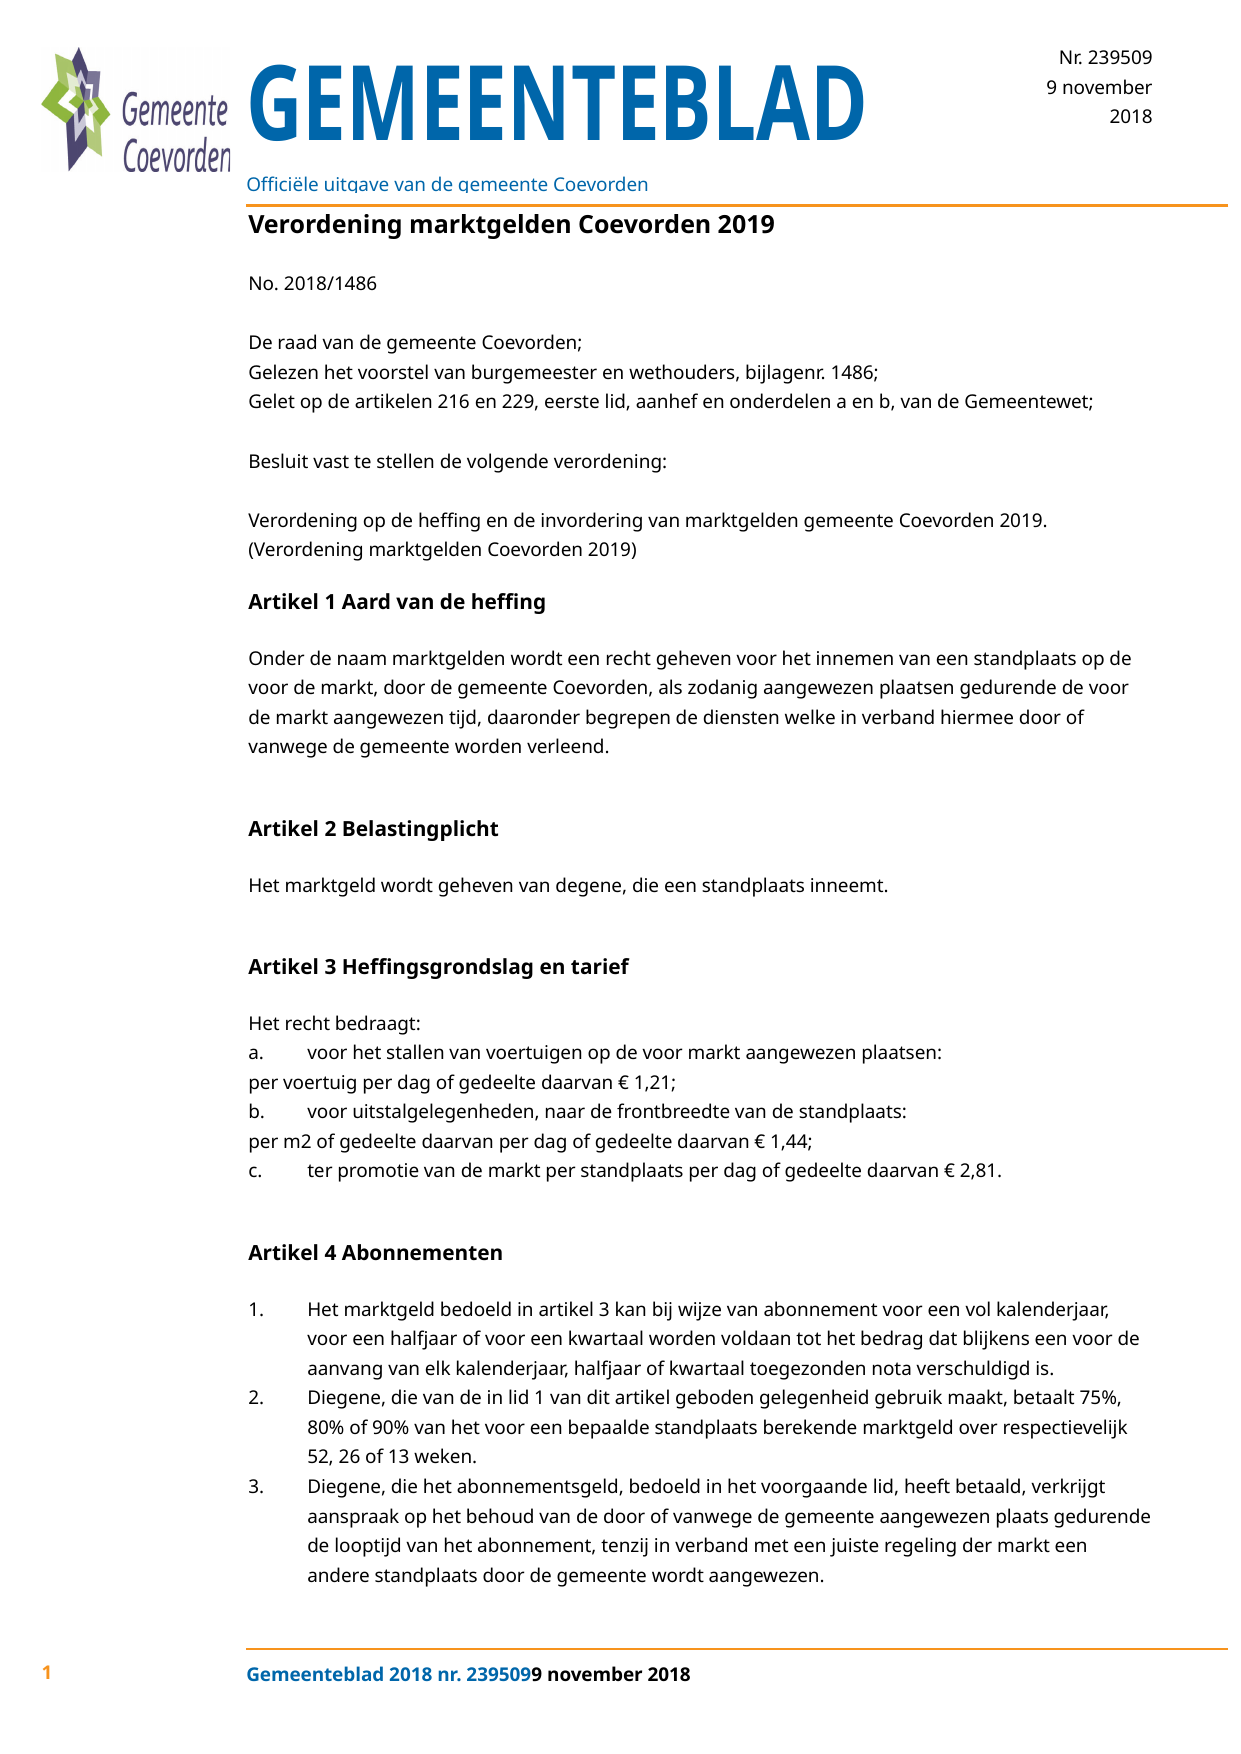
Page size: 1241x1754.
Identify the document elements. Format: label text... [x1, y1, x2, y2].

list Diegene, die van de in lid 1 van dit artikel geboden gelegenheid gebruik maakt, betaalt 75%, 80% of 90% van het voor een bepaalde standplaats berekende marktgeld over respectievelijk 52, 26 of 13 weken. [248, 1384, 1152, 1469]
text Artikel 3 Heffingsgrondslag en tarief [248, 952, 1152, 980]
list Het marktgeld bedoeld in artikel 3 kan bij wijze van abonnement voor een vol kalenderjaar, voor een halfjaar of voor een kwartaal worden voldaan tot het bedrag dat blijkens een voor de aanvang van elk kalenderjaar, halfjaar of kwartaal toegezonden nota verschuldigd is. [248, 1296, 1152, 1381]
text Besluit vast te stellen de volgende verordening: [248, 448, 1152, 473]
picture [41, 47, 231, 172]
text Onder de naam marktgelden wordt een recht geheven voor het innemen van een standplaats op de voor de markt, door de gemeente Coevorden, als zodanig aangewezen plaatsen gedurende de voor de markt aangewezen tijd, daaronder begrepen de diensten welke in verband hiermee door of vanwege de gemeente worden verleend. [248, 645, 1152, 759]
list Diegene, die het abonnementsgeld, bedoeld in het voorgaande lid, heeft betaald, verkrijgt aanspraak op het behoud van de door of vanwege de gemeente aangewezen plaats gedurende de looptijd van het abonnement, tenzij in verband met een juiste regeling der markt een andere standplaats door de gemeente wordt aangewezen. [248, 1473, 1152, 1588]
text (Verordening marktgelden Coevorden 2019) [248, 537, 1152, 562]
text De raad van de gemeente Coevorden; [248, 329, 1152, 355]
list ter promotie van de markt per standplaats per dag of gedeelte daarvan € 2,81. [248, 1158, 1152, 1183]
text Artikel 4 Abonnementen [248, 1238, 1152, 1266]
text per voertuig per dag of gedeelte daarvan € 1,21; [248, 1069, 1152, 1095]
list voor uitstalgelegenheden, naar de frontbreedte van de standplaats: [248, 1098, 1152, 1124]
text Artikel 1 Aard van de heffing [248, 587, 1152, 615]
text Artikel 2 Belastingplicht [248, 814, 1152, 842]
text No. 2018/1486 [248, 270, 1152, 296]
text Het recht bedraagt: [248, 1010, 1152, 1036]
text Gelezen het voorstel van burgemeester en wethouders, bijlagenr. 1486; [248, 359, 1152, 385]
list voor het stallen van voertuigen op de voor markt aangewezen plaatsen: [248, 1039, 1152, 1065]
text per m2 of gedeelte daarvan per dag of gedeelte daarvan € 1,44; [248, 1128, 1152, 1154]
text Gelet op de artikelen 216 en 229, eerste lid, aanhef en onderdelen a en b, van de Gemeentewet; [248, 389, 1152, 414]
text Verordening marktgelden Coevorden 2019 [248, 207, 1152, 241]
text Verordening op de heffing en de invordering van marktgelden gemeente Coevorden 2019. [248, 507, 1152, 533]
text Het marktgeld wordt geheven van degene, die een standplaats inneemt. [248, 872, 1152, 897]
